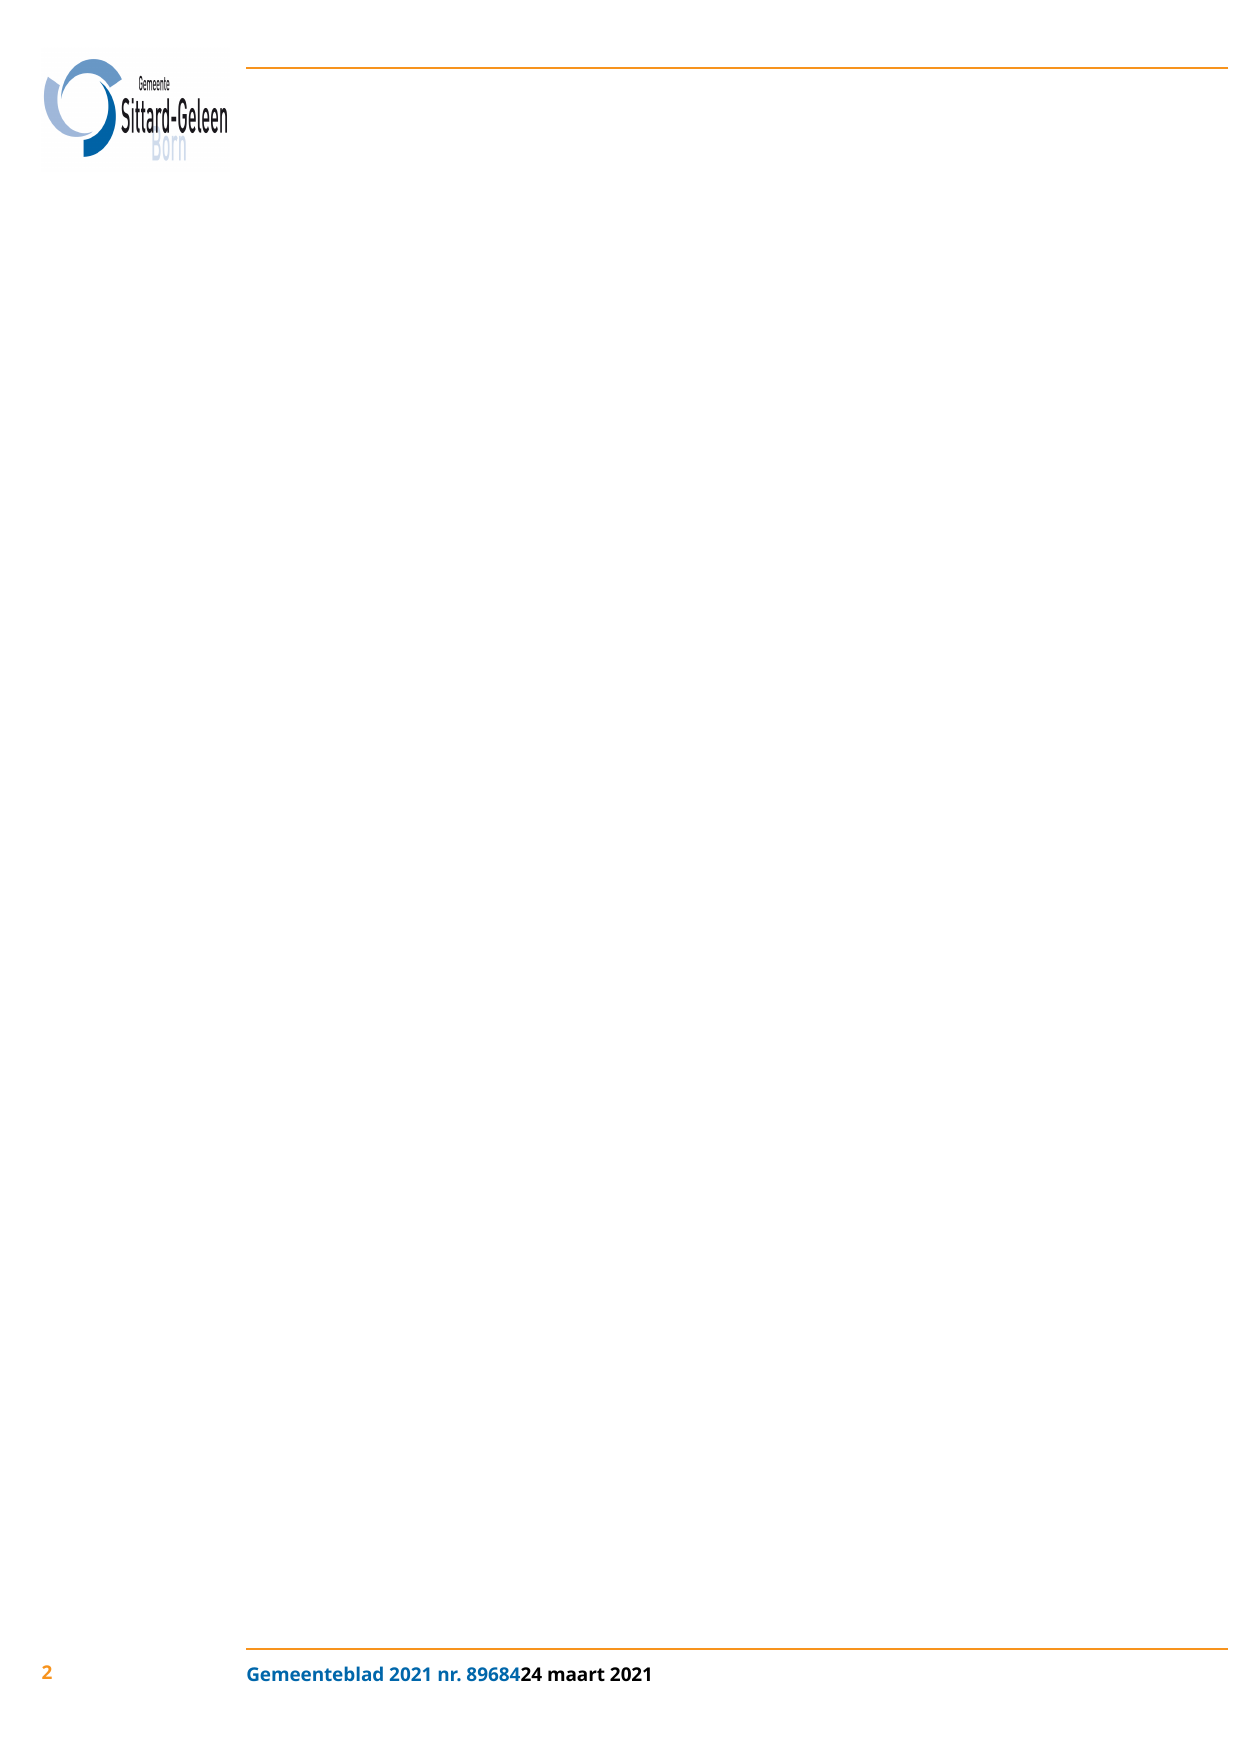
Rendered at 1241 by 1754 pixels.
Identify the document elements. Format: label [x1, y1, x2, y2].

picture [41, 47, 231, 172]
